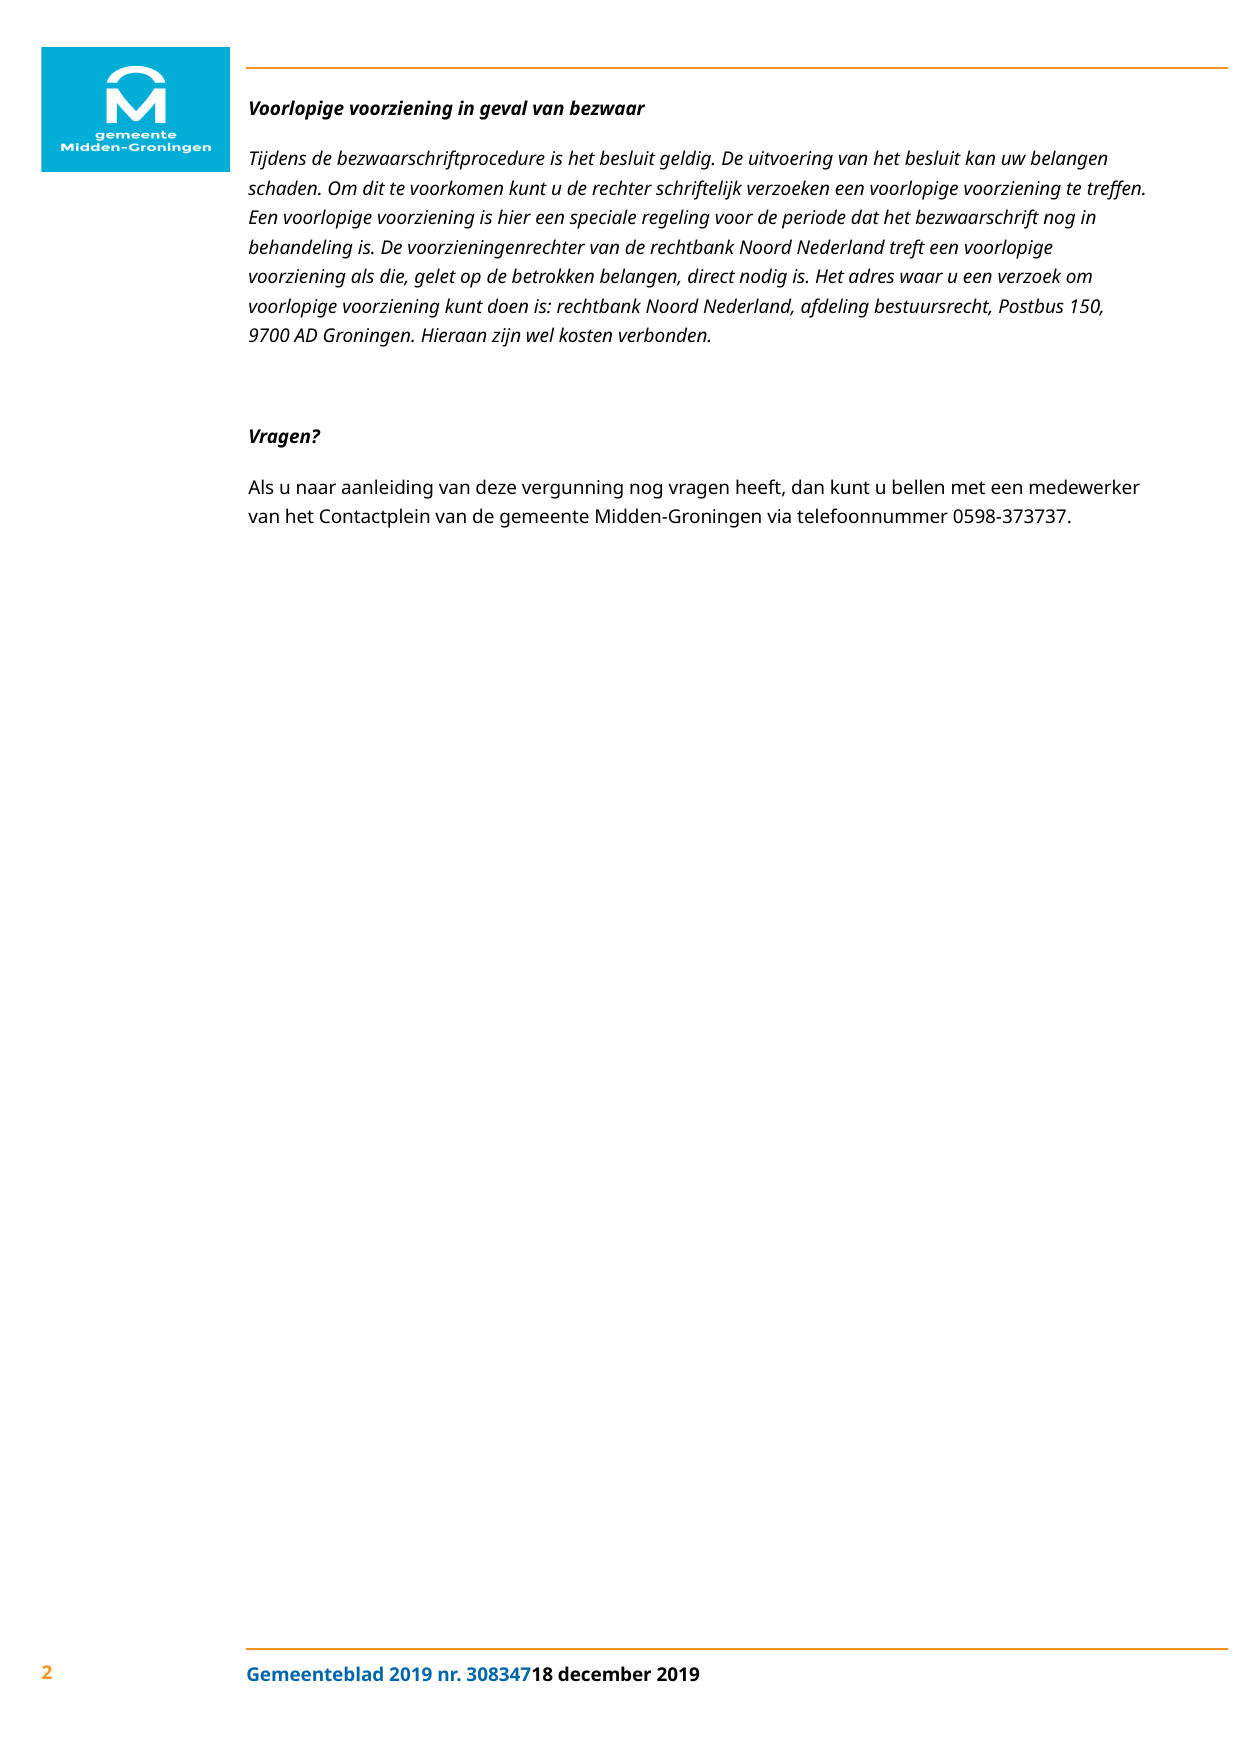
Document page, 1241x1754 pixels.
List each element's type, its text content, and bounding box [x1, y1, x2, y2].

picture [184, 146, 190, 153]
picture [108, 66, 164, 82]
text Als u naar aanleiding van deze vergunning nog vragen heeft, dan kunt u bellen met een medewerker van het Contactplein van de gemeente Midden-Groningen via telefoonnummer 0598-373737. [248, 474, 1152, 529]
text Tijdens de bezwaarschriftprocedure is het besluit geldig. De uitvoering van het besluit kan uw belangen schaden. Om dit te voorkomen kunt u de rechter schriftelijk verzoeken een voorlopige voorziening te treffen. Een voorlopige voorziening is hier een speciale regeling voor de periode dat het bezwaarschrift nog in behandeling is. De voorzieningenrechter van de rechtbank Noord Nederland treft een voorlopige voorziening als die, gelet op de betrokken belangen, direct nodig is. Het adres waar u een verzoek om voorlopige voorziening kunt doen is: rechtbank Noord Nederland, afdeling bestuursrecht, Postbus 150, 9700 AD Groningen. Hieraan zijn wel kosten verbonden. [248, 145, 1152, 348]
picture [107, 89, 165, 122]
text Voorlopige voorziening in geval van bezwaar [248, 95, 1152, 121]
text Vragen? [248, 423, 1152, 449]
